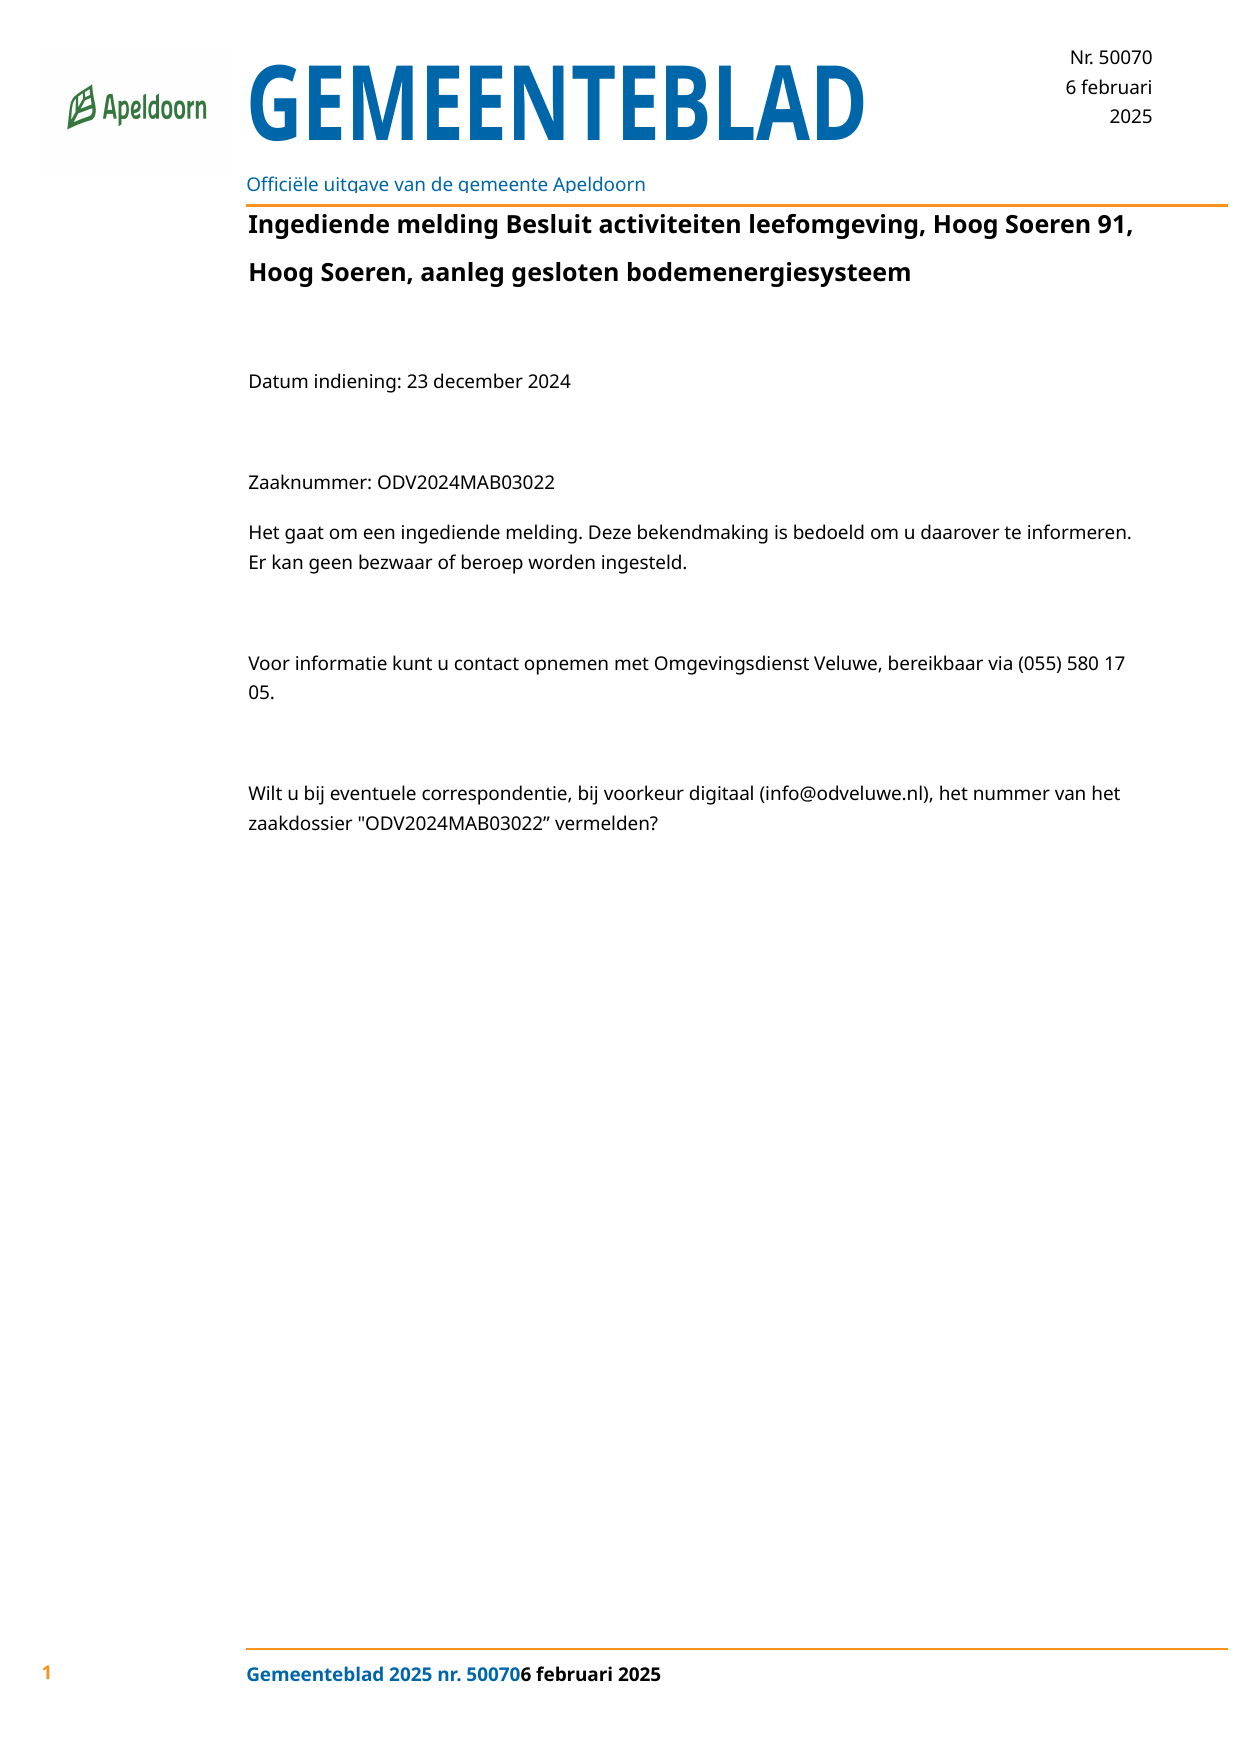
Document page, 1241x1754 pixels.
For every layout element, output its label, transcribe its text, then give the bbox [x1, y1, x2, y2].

text Zaaknummer: ODV2024MAB03022 [248, 469, 1152, 495]
text Wilt u bij eventuele correspondentie, bij voorkeur digitaal (info@odveluwe.nl), het nummer van het zaakdossier "ODV2024MAB03022” vermelden? [248, 780, 1152, 836]
text Voor informatie kunt u contact opnemen met Omgevingsdienst Veluwe, bereikbaar via (055) 580 17 05. [248, 650, 1152, 705]
text Datum indiening: 23 december 2024 [248, 368, 1152, 394]
picture [41, 47, 231, 172]
text Het gaat om een ingediende melding. Deze bekendmaking is bedoeld om u daarover te informeren. Er kan geen bezwaar of beroep worden ingesteld. [248, 519, 1152, 575]
text Ingediende melding Besluit activiteiten leefomgeving, Hoog Soeren 91, Hoog Soeren, aanleg gesloten bodemenergiesysteem [248, 207, 1152, 288]
